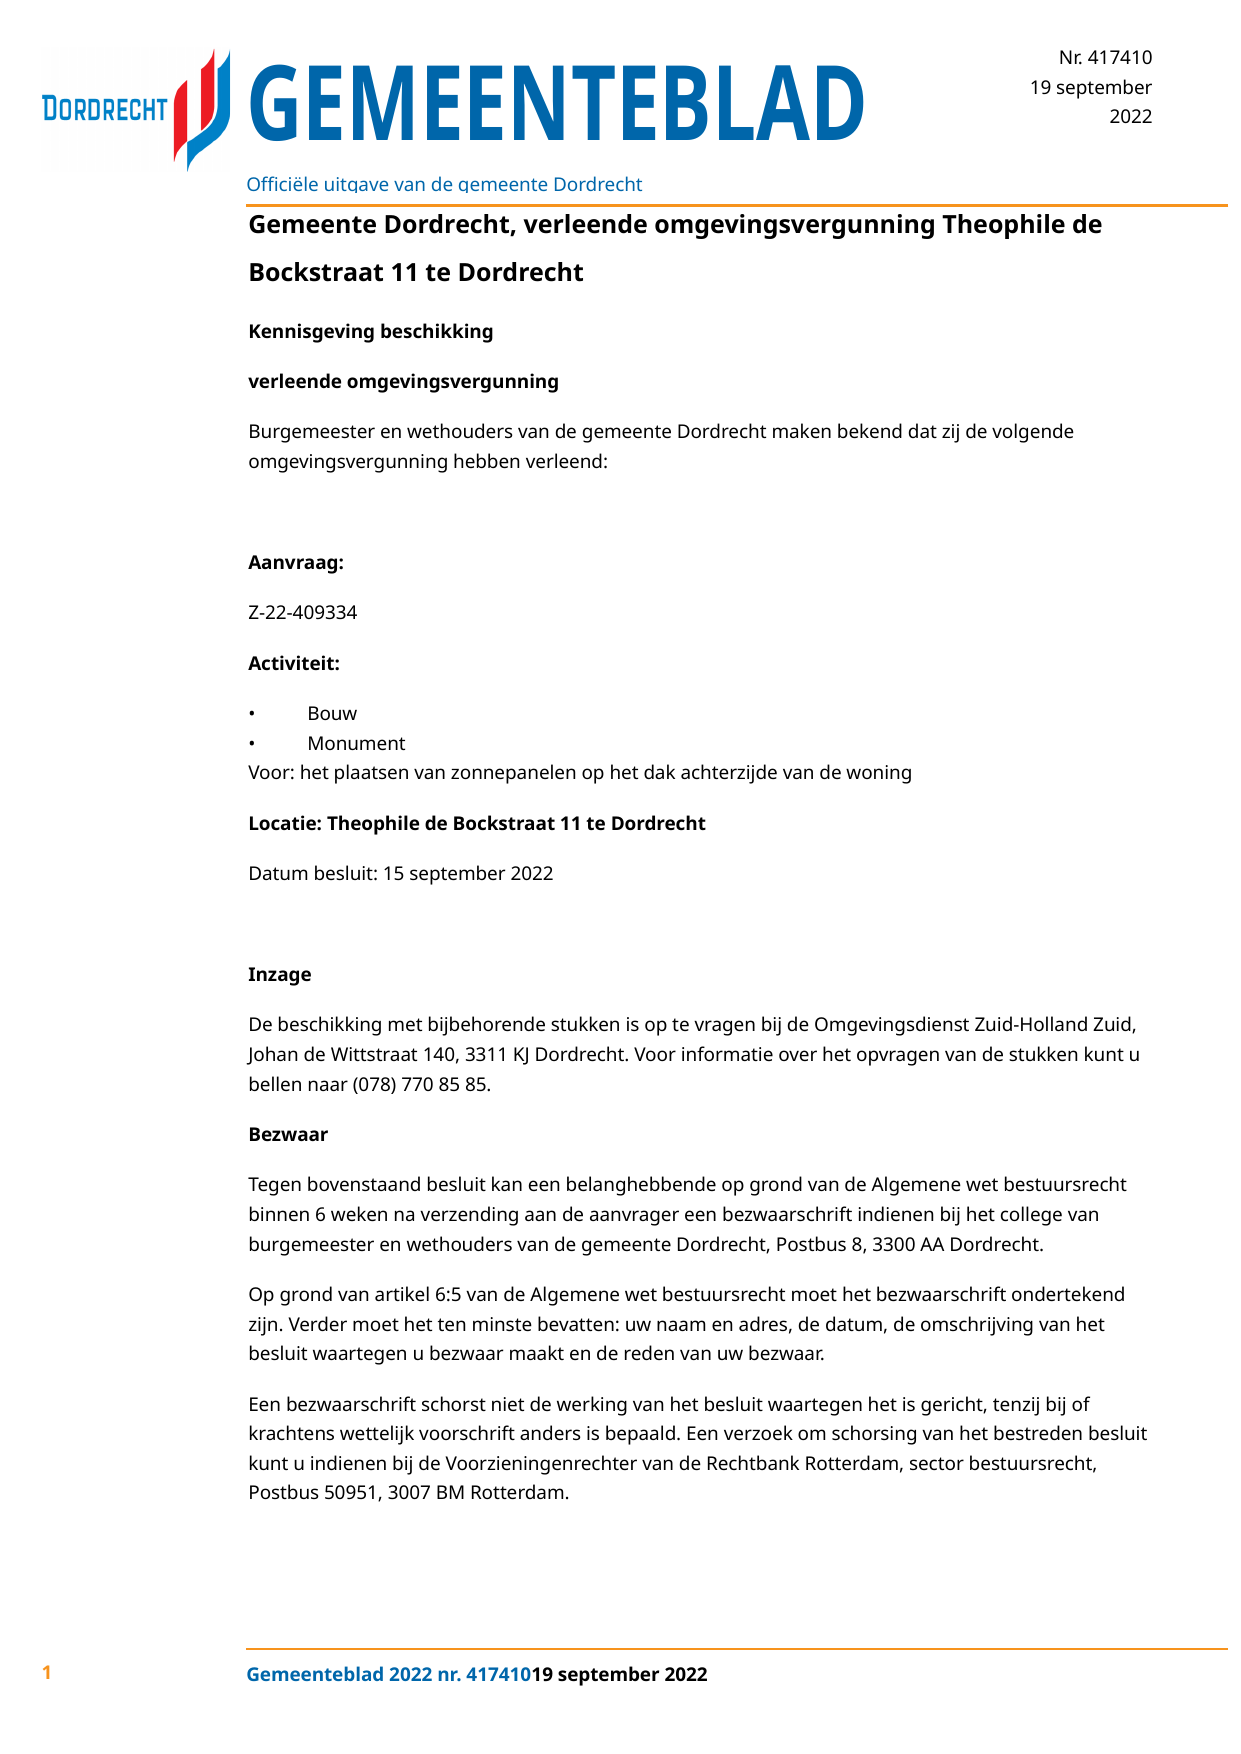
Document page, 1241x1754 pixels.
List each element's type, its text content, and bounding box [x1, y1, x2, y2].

picture [41, 47, 231, 172]
text Gemeente Dordrecht, verleende omgevingsvergunning Theophile de Bockstraat 11 te Dordrecht [248, 207, 1152, 288]
text Z-22-409334 [248, 599, 1152, 625]
text Bezwaar [248, 1121, 1152, 1147]
text Tegen bovenstaand besluit kan een belanghebbende op grond van de Algemene wet bestuursrecht binnen 6 weken na verzending aan de aanvrager een bezwaarschrift indienen bij het college van burgemeester en wethouders van de gemeente Dordrecht, Postbus 8, 3300 AA Dordrecht. [248, 1172, 1152, 1257]
text Locatie: Theophile de Bockstraat 11 te Dordrecht [248, 810, 1152, 836]
text Burgemeester en wethouders van de gemeente Dordrecht maken bekend dat zij de volgende omgevingsvergunning hebben verleend: [248, 419, 1152, 474]
text De beschikking met bijbehorende stukken is op te vragen bij de Omgevingsdienst Zuid-Holland Zuid, Johan de Wittstraat 140, 3311 KJ Dordrecht. Voor informatie over het opvragen van de stukken kunt u bellen naar (078) 770 85 85. [248, 1012, 1152, 1097]
text Op grond van artikel 6:5 van de Algemene wet bestuursrecht moet het bezwaarschrift ondertekend zijn. Verder moet het ten minste bevatten: uw naam en adres, de datum, de omschrijving van het besluit waartegen u bezwaar maakt en de reden van uw bezwaar. [248, 1281, 1152, 1366]
list Bouw [248, 700, 1152, 726]
text Voor: het plaatsen van zonnepanelen op het dak achterzijde van de woning [248, 759, 1152, 785]
text Activiteit: [248, 650, 1152, 676]
text Datum besluit: 15 september 2022 [248, 860, 1152, 886]
text verleende omgevingsvergunning [248, 368, 1152, 394]
list Monument [248, 730, 1152, 756]
text Aanvraag: [248, 549, 1152, 575]
text Een bezwaarschrift schorst niet de werking van het besluit waartegen het is gericht, tenzij bij of krachtens wettelijk voorschrift anders is bepaald. Een verzoek om schorsing van het bestreden besluit kunt u indienen bij de Voorzieningenrechter van de Rechtbank Rotterdam, sector bestuursrecht, Postbus 50951, 3007 BM Rotterdam. [248, 1391, 1152, 1505]
text Kennisgeving beschikking [248, 318, 1152, 344]
text Inzage [248, 961, 1152, 987]
